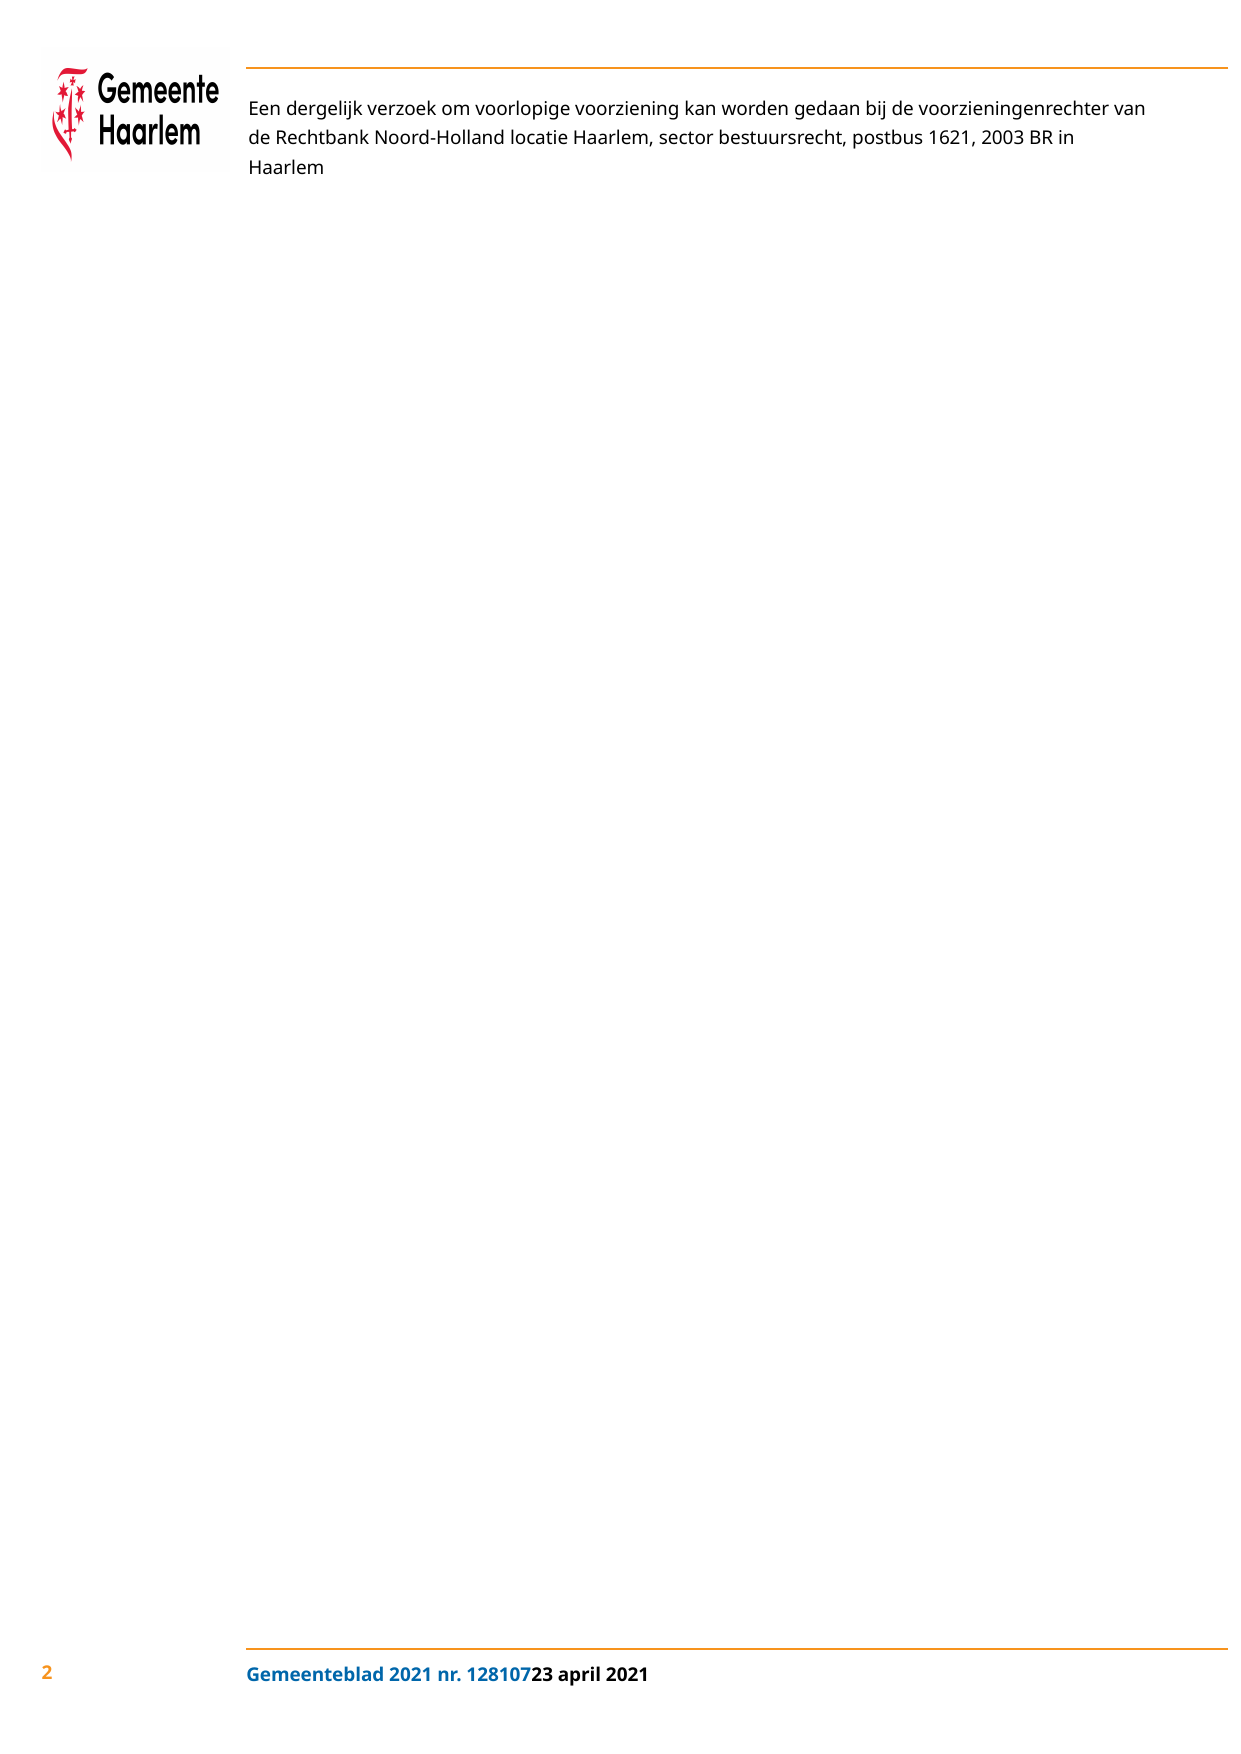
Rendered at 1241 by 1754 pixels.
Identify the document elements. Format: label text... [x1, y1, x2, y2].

picture [41, 47, 231, 172]
text Een dergelijk verzoek om voorlopige voorziening kan worden gedaan bij de voorzieningenrechter van de Rechtbank Noord-Holland locatie Haarlem, sector bestuursrecht, postbus 1621, 2003 BR in Haarlem [248, 95, 1152, 180]
